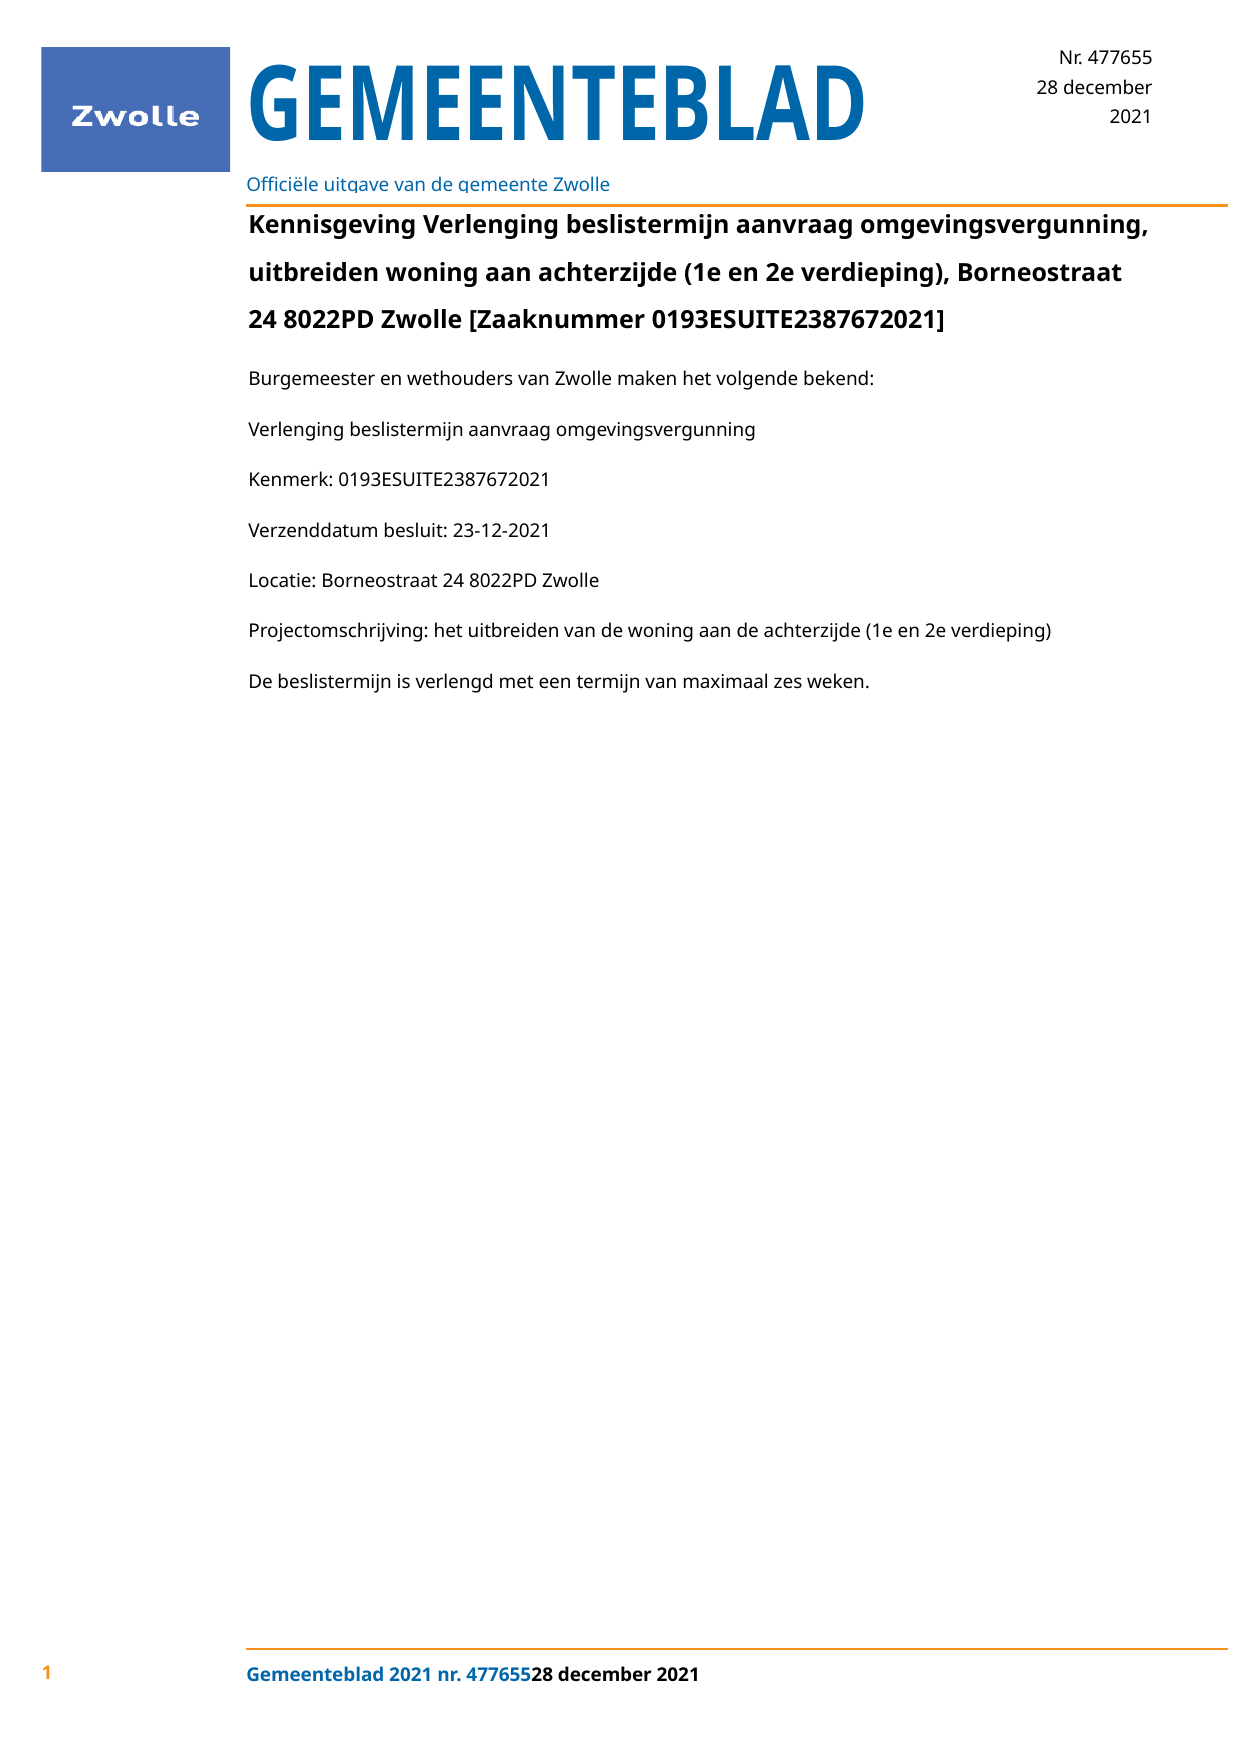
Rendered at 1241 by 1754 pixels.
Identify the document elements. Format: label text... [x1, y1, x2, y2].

text Burgemeester en wethouders van Zwolle maken het volgende bekend: [248, 366, 1152, 391]
text Kennisgeving Verlenging beslistermijn aanvraag omgevingsvergunning, uitbreiden woning aan achterzijde (1e en 2e verdieping), Borneostraat 24 8022PD Zwolle [Zaaknummer 0193ESUITE2387672021] [248, 207, 1152, 336]
text De beslistermijn is verlengd met een termijn van maximaal zes weken. [248, 668, 1152, 694]
picture [41, 47, 231, 172]
text Verlenging beslistermijn aanvraag omgevingsvergunning [248, 416, 1152, 442]
text Verzenddatum besluit: 23-12-2021 [248, 517, 1152, 542]
text Projectomschrijving: het uitbreiden van de woning aan de achterzijde (1e en 2e verdieping) [248, 618, 1152, 643]
text Locatie: Borneostraat 24 8022PD Zwolle [248, 567, 1152, 593]
text Kenmerk: 0193ESUITE2387672021 [248, 466, 1152, 492]
